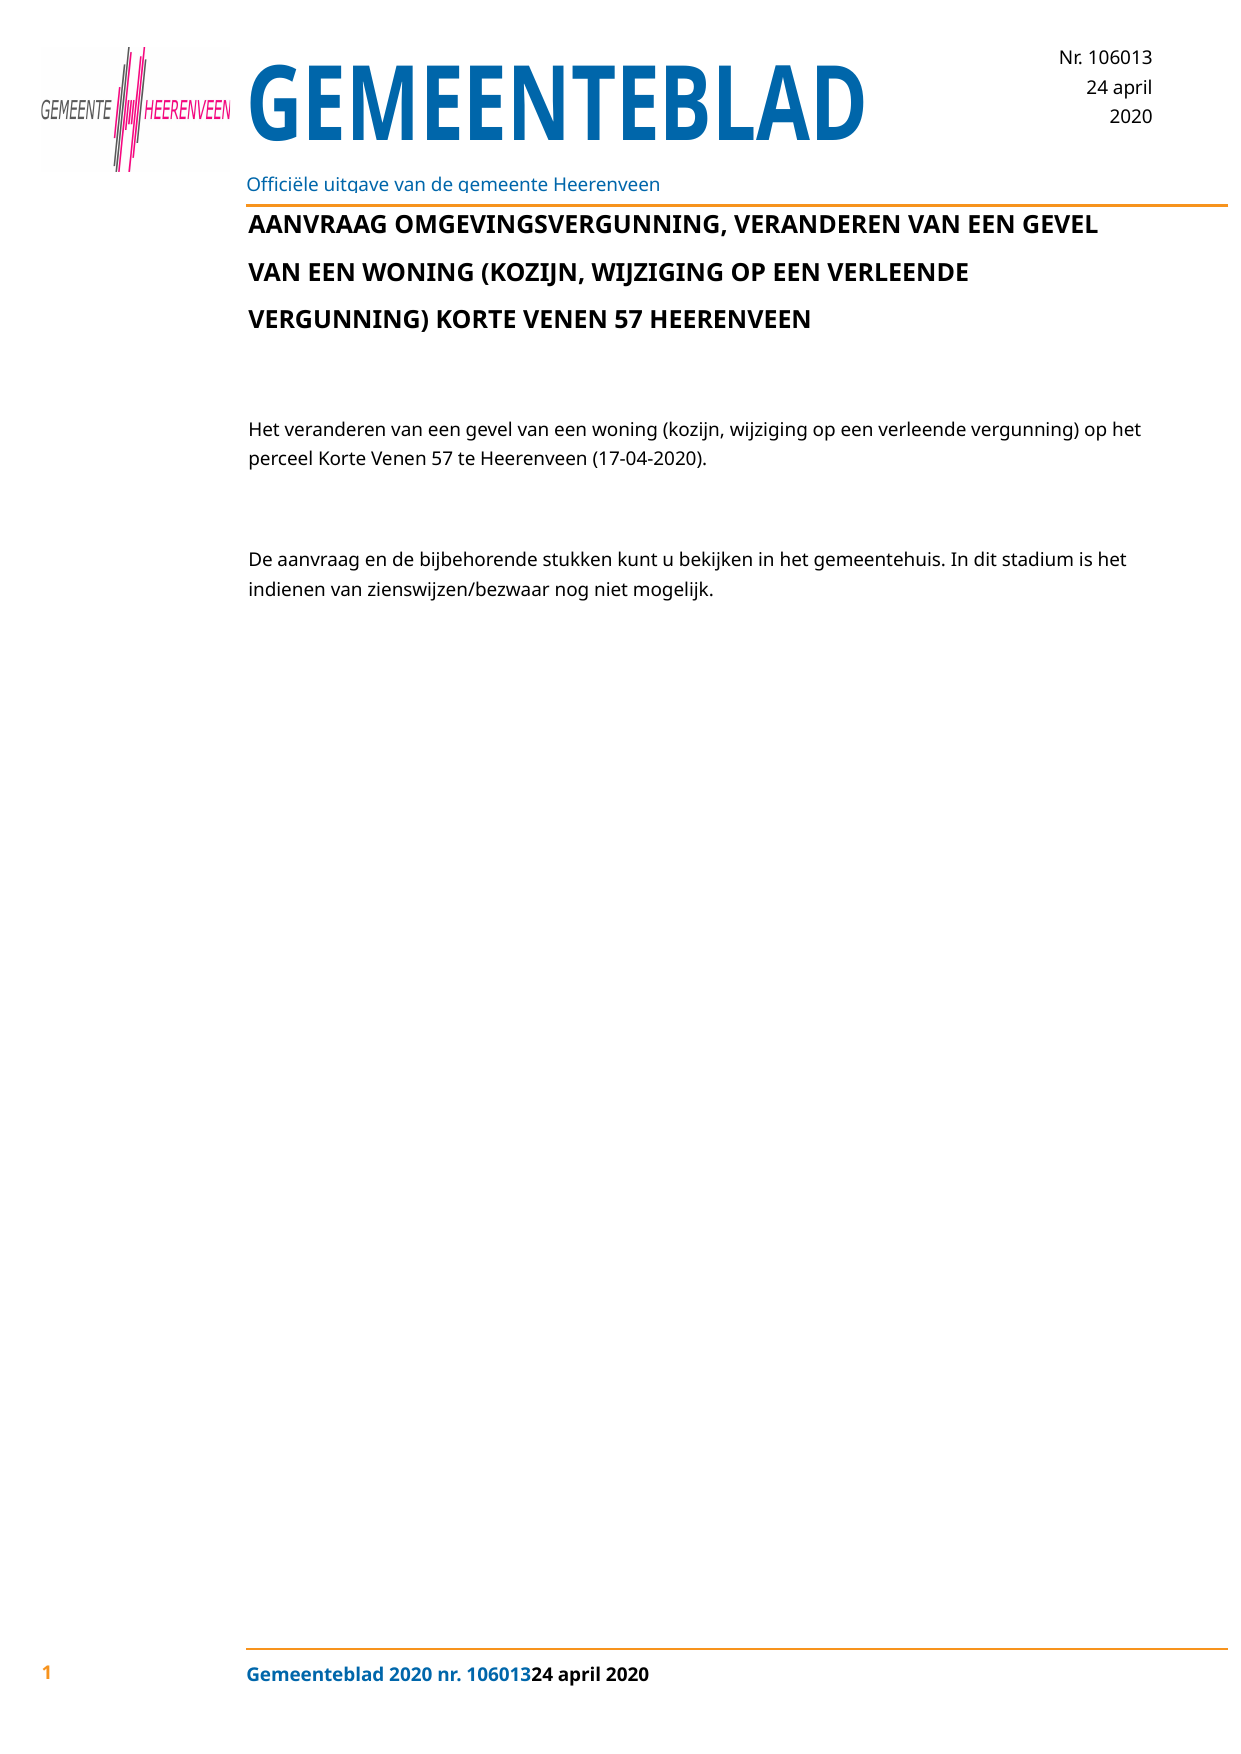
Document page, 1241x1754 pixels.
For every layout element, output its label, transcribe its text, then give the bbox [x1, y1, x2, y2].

text De aanvraag en de bijbehorende stukken kunt u bekijken in het gemeentehuis. In dit stadium is het indienen van zienswijzen/bezwaar nog niet mogelijk. [248, 546, 1152, 602]
picture [41, 47, 231, 172]
text Het veranderen van een gevel van een woning (kozijn, wijziging op een verleende vergunning) op het perceel Korte Venen 57 te Heerenveen (17-04-2020). [248, 416, 1152, 471]
text AANVRAAG OMGEVINGSVERGUNNING, VERANDEREN VAN EEN GEVEL VAN EEN WONING (KOZIJN, WIJZIGING OP EEN VERLEENDE VERGUNNING) KORTE VENEN 57 HEERENVEEN [248, 207, 1152, 336]
